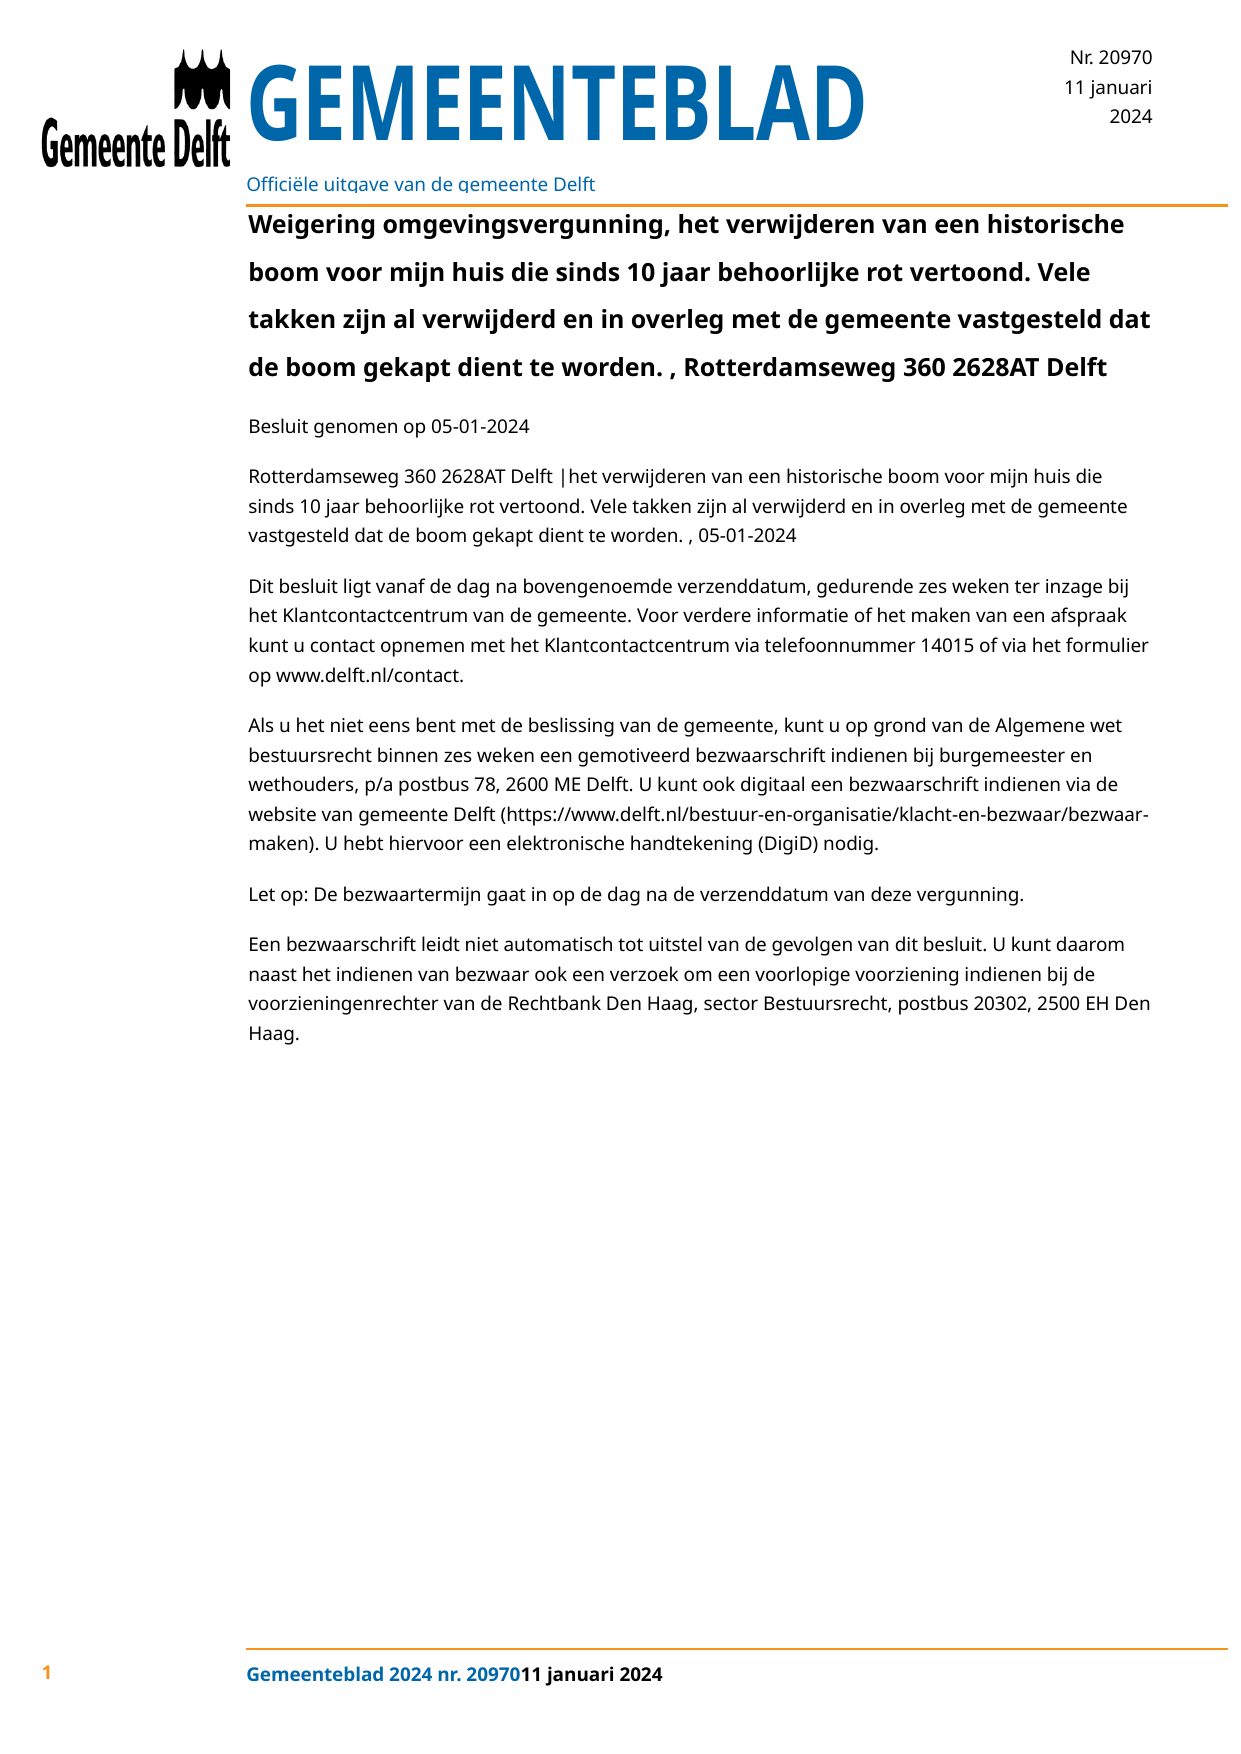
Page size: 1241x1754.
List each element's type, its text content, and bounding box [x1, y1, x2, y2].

text Als u het niet eens bent met de beslissing van de gemeente, kunt u op grond van de Algemene wet bestuursrecht binnen zes weken een gemotiveerd bezwaarschrift indienen bij burgemeester en wethouders, p/a postbus 78, 2600 ME Delft. U kunt ook digitaal een bezwaarschrift indienen via de website van gemeente Delft (https://www.delft.nl/bestuur-en-organisatie/klacht-en-bezwaar/bezwaar-maken). U hebt hiervoor een elektronische handtekening (DigiD) nodig. [248, 712, 1152, 856]
text Dit besluit ligt vanaf de dag na bovengenoemde verzenddatum, gedurende zes weken ter inzage bij het Klantcontactcentrum van de gemeente. Voor verdere informatie of het maken van een afspraak kunt u contact opnemen met het Klantcontactcentrum via telefoonnummer 14015 of via het formulier op www.delft.nl/contact. [248, 573, 1152, 688]
text Besluit genomen op 05-01-2024 [248, 413, 1152, 439]
picture [41, 47, 231, 172]
text Rotterdamseweg 360 2628AT Delft |het verwijderen van een historische boom voor mijn huis die sinds 10 jaar behoorlijke rot vertoond. Vele takken zijn al verwijderd en in overleg met de gemeente vastgesteld dat de boom gekapt dient te worden. , 05-01-2024 [248, 463, 1152, 548]
text Let op: De bezwaartermijn gaat in op de dag na de verzenddatum van deze vergunning. [248, 881, 1152, 907]
text Een bezwaarschrift leidt niet automatisch tot uitstel van de gevolgen van dit besluit. U kunt daarom naast het indienen van bezwaar ook een verzoek om een voorlopige voorziening indienen bij de voorzieningenrechter van de Rechtbank Den Haag, sector Bestuursrecht, postbus 20302, 2500 EH Den Haag. [248, 931, 1152, 1046]
text Weigering omgevingsvergunning, het verwijderen van een historische boom voor mijn huis die sinds 10 jaar behoorlijke rot vertoond. Vele takken zijn al verwijderd en in overleg met de gemeente vastgesteld dat de boom gekapt dient te worden. , Rotterdamseweg 360 2628AT Delft [248, 207, 1152, 384]
